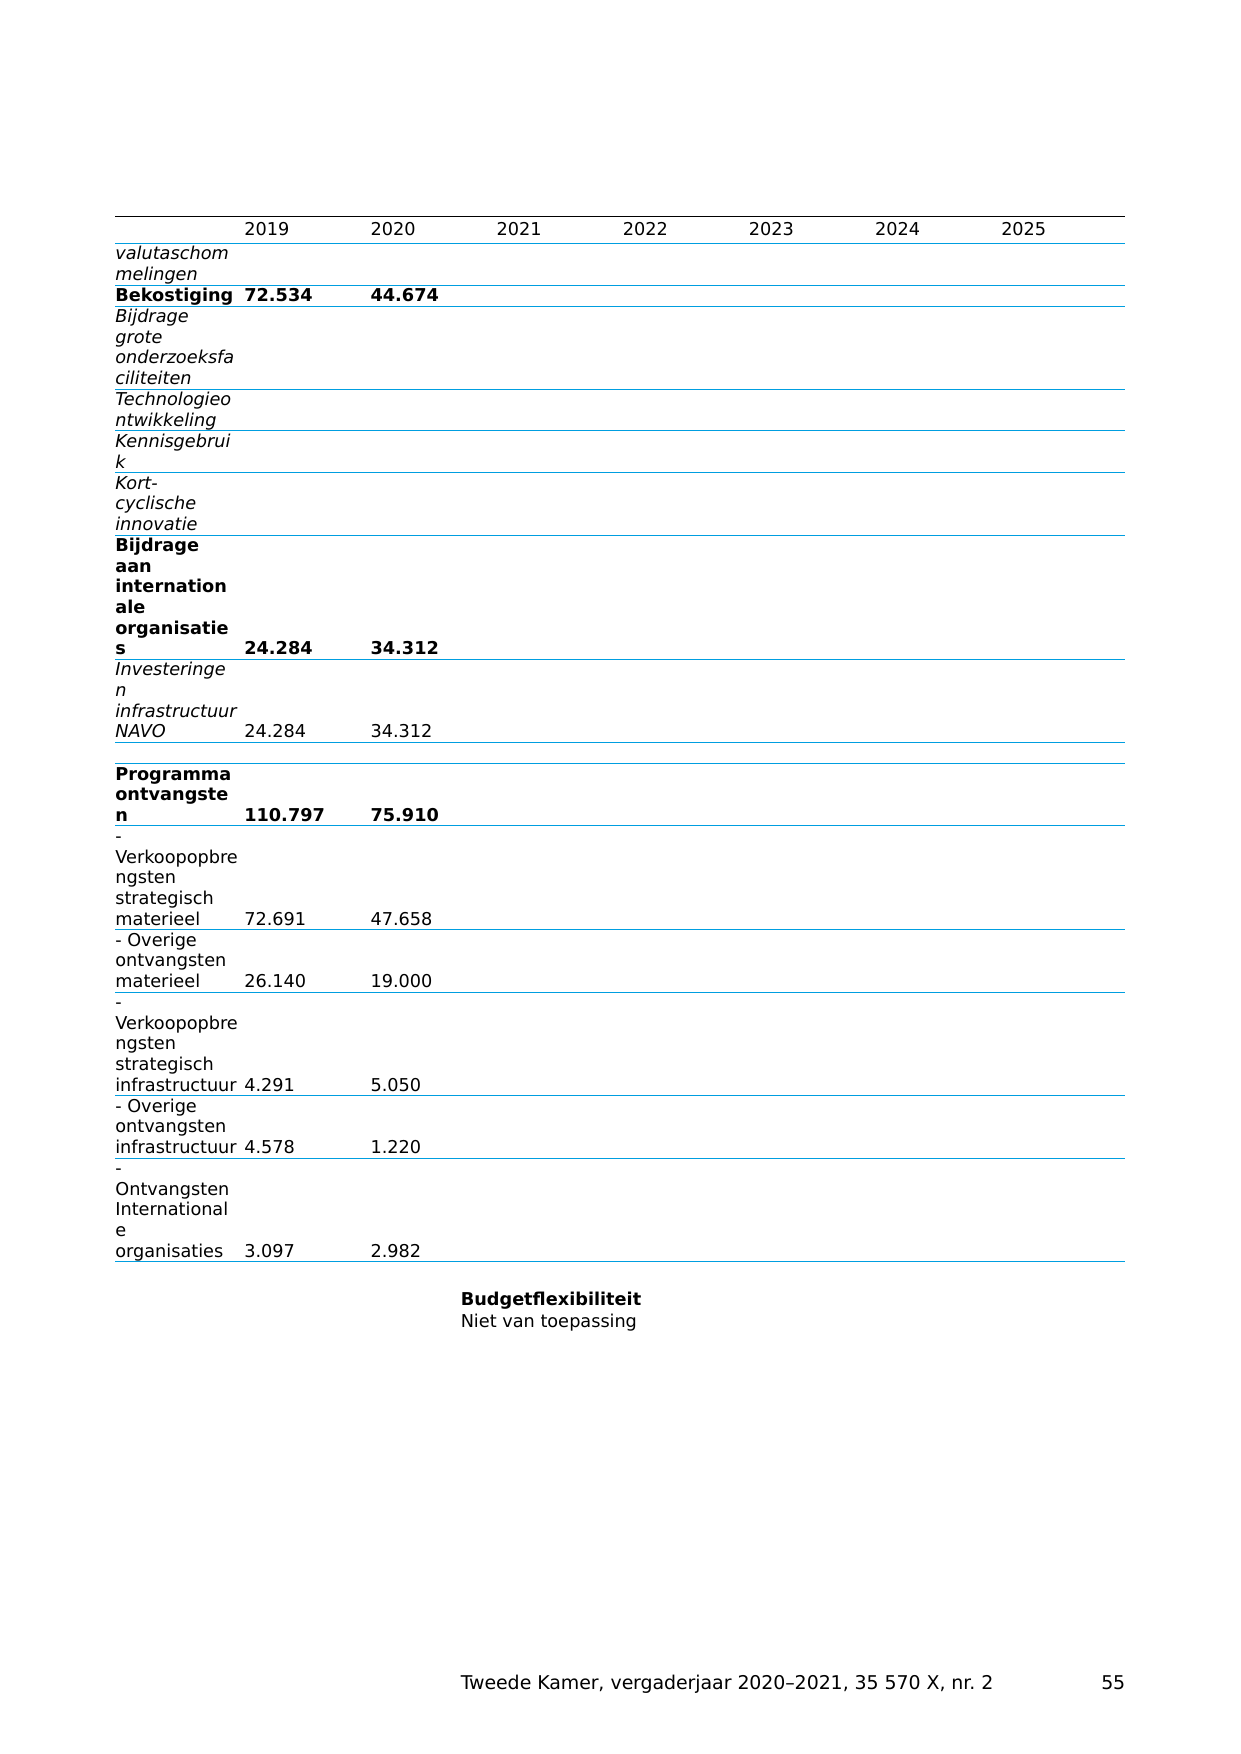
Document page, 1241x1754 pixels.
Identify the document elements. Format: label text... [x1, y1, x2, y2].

table_cell [494, 307, 620, 389]
table_cell - Overige ontvangsten materieel [115, 930, 241, 991]
table_cell 24.284 [241, 660, 367, 742]
table_cell [872, 826, 998, 929]
table_cell [620, 1096, 746, 1157]
table_cell [746, 993, 872, 1095]
table_cell [746, 390, 872, 430]
table_cell [998, 930, 1125, 991]
table_cell [115, 743, 241, 763]
table_cell Bijdrage aan internationale organisaties [115, 536, 241, 659]
table_cell [872, 1096, 998, 1157]
table_cell [872, 307, 998, 389]
table_cell [872, 660, 998, 742]
table_cell [998, 473, 1125, 534]
table_cell 4.578 [241, 1096, 367, 1157]
table_cell 3.097 [241, 1159, 367, 1261]
table_cell Technologieontwikkeling [115, 390, 241, 430]
table_cell [241, 244, 367, 284]
table_cell [872, 1159, 998, 1261]
table_cell [746, 660, 872, 742]
table_cell [115, 217, 241, 243]
table_cell [494, 431, 620, 472]
table_cell [494, 660, 620, 742]
table_cell [872, 743, 998, 763]
table_cell 47.658 [368, 826, 493, 929]
table_cell [368, 743, 493, 763]
table_cell [241, 743, 367, 763]
table_cell [998, 286, 1125, 306]
table_cell [872, 993, 998, 1095]
table_cell - Ontvangsten Internationale organisaties [115, 1159, 241, 1261]
table_cell 24.284 [241, 536, 367, 659]
table_cell [872, 473, 998, 534]
table_cell [620, 660, 746, 742]
table_cell Bijdrage grote onderzoeksfaciliteiten [115, 307, 241, 389]
table_cell 75.910 [368, 764, 493, 825]
table_cell [620, 930, 746, 991]
table_cell [241, 473, 367, 534]
table_cell [494, 993, 620, 1095]
table_cell 26.140 [241, 930, 367, 991]
table_cell 2023 [746, 217, 872, 243]
table_cell [746, 286, 872, 306]
table_cell - Verkoopopbrengsten strategisch materieel [115, 826, 241, 929]
table_cell [494, 930, 620, 991]
table_cell 2.982 [368, 1159, 493, 1261]
table_cell 34.312 [368, 660, 493, 742]
table_cell [998, 431, 1125, 472]
table_cell - Verkoopopbrengsten strategisch infrastructuur [115, 993, 241, 1095]
table_cell [998, 826, 1125, 929]
table_cell 44.674 [368, 286, 493, 306]
table_cell [368, 307, 493, 389]
table_cell [620, 764, 746, 825]
table_cell [746, 244, 872, 284]
table_cell [746, 930, 872, 991]
table_cell Kennisgebruik [115, 431, 241, 472]
table_cell [998, 743, 1125, 763]
table_cell Investeringen infrastructuur NAVO [115, 660, 241, 742]
table_cell [872, 431, 998, 472]
text Budgetflexibiliteit Niet van toepassing [461, 1287, 1125, 1332]
table_cell [494, 473, 620, 534]
table_cell - Overige ontvangsten infrastructuur [115, 1096, 241, 1157]
table_cell [872, 286, 998, 306]
table_cell [494, 1159, 620, 1261]
table_cell [620, 536, 746, 659]
table_cell [620, 473, 746, 534]
table_cell [998, 307, 1125, 389]
table_cell valutaschommelingen [115, 244, 241, 284]
table_cell [746, 764, 872, 825]
table_cell Bekostiging [115, 286, 241, 306]
table_cell [494, 1096, 620, 1157]
table_cell [998, 660, 1125, 742]
table_cell Programma ontvangsten [115, 764, 241, 825]
table_cell [494, 743, 620, 763]
table_cell [494, 536, 620, 659]
table_cell [494, 764, 620, 825]
table_cell 19.000 [368, 930, 493, 991]
table_cell [872, 536, 998, 659]
table_cell [368, 390, 493, 430]
table_cell 2020 [368, 217, 493, 243]
table_cell [368, 431, 493, 472]
table_cell [241, 390, 367, 430]
table_cell [494, 826, 620, 929]
table_cell [620, 993, 746, 1095]
table_cell [620, 390, 746, 430]
table_cell [998, 764, 1125, 825]
table_cell [872, 764, 998, 825]
table_cell [368, 473, 493, 534]
table_cell 2019 [241, 217, 367, 243]
table_cell Kort-cyclische innovatie [115, 473, 241, 534]
table_cell [746, 826, 872, 929]
table_cell [746, 1096, 872, 1157]
table_cell 72.534 [241, 286, 367, 306]
table_cell 2021 [494, 217, 620, 243]
table_cell [620, 826, 746, 929]
table_cell [746, 536, 872, 659]
table_cell [746, 743, 872, 763]
table_cell 4.291 [241, 993, 367, 1095]
table_cell [998, 1159, 1125, 1261]
table_cell 2025 [998, 217, 1125, 243]
table_cell [494, 390, 620, 430]
table_cell [872, 244, 998, 284]
table_cell [998, 536, 1125, 659]
table_cell [620, 307, 746, 389]
table_cell [620, 286, 746, 306]
table_cell 5.050 [368, 993, 493, 1095]
table_cell 34.312 [368, 536, 493, 659]
table_cell 110.797 [241, 764, 367, 825]
table_cell [494, 244, 620, 284]
table_cell 1.220 [368, 1096, 493, 1157]
table_cell [998, 993, 1125, 1095]
table_cell [620, 743, 746, 763]
table_cell [494, 286, 620, 306]
table_cell [241, 307, 367, 389]
table_cell [620, 244, 746, 284]
table_cell [746, 473, 872, 534]
table_header Tabel 23 Budgettaire gevolgen van beleid artikel 6 Investeringen [115, 191, 1125, 216]
table_cell [872, 930, 998, 991]
table_cell [998, 1096, 1125, 1157]
table_cell [746, 1159, 872, 1261]
table_cell [241, 431, 367, 472]
table_cell 2022 [620, 217, 746, 243]
table_cell [872, 390, 998, 430]
table_cell [368, 244, 493, 284]
table_cell [998, 244, 1125, 284]
table_cell [746, 431, 872, 472]
table_cell [620, 1159, 746, 1261]
table_cell [620, 431, 746, 472]
table_cell [746, 307, 872, 389]
table_cell [998, 390, 1125, 430]
table_cell 2024 [872, 217, 998, 243]
table_cell 72.691 [241, 826, 367, 929]
